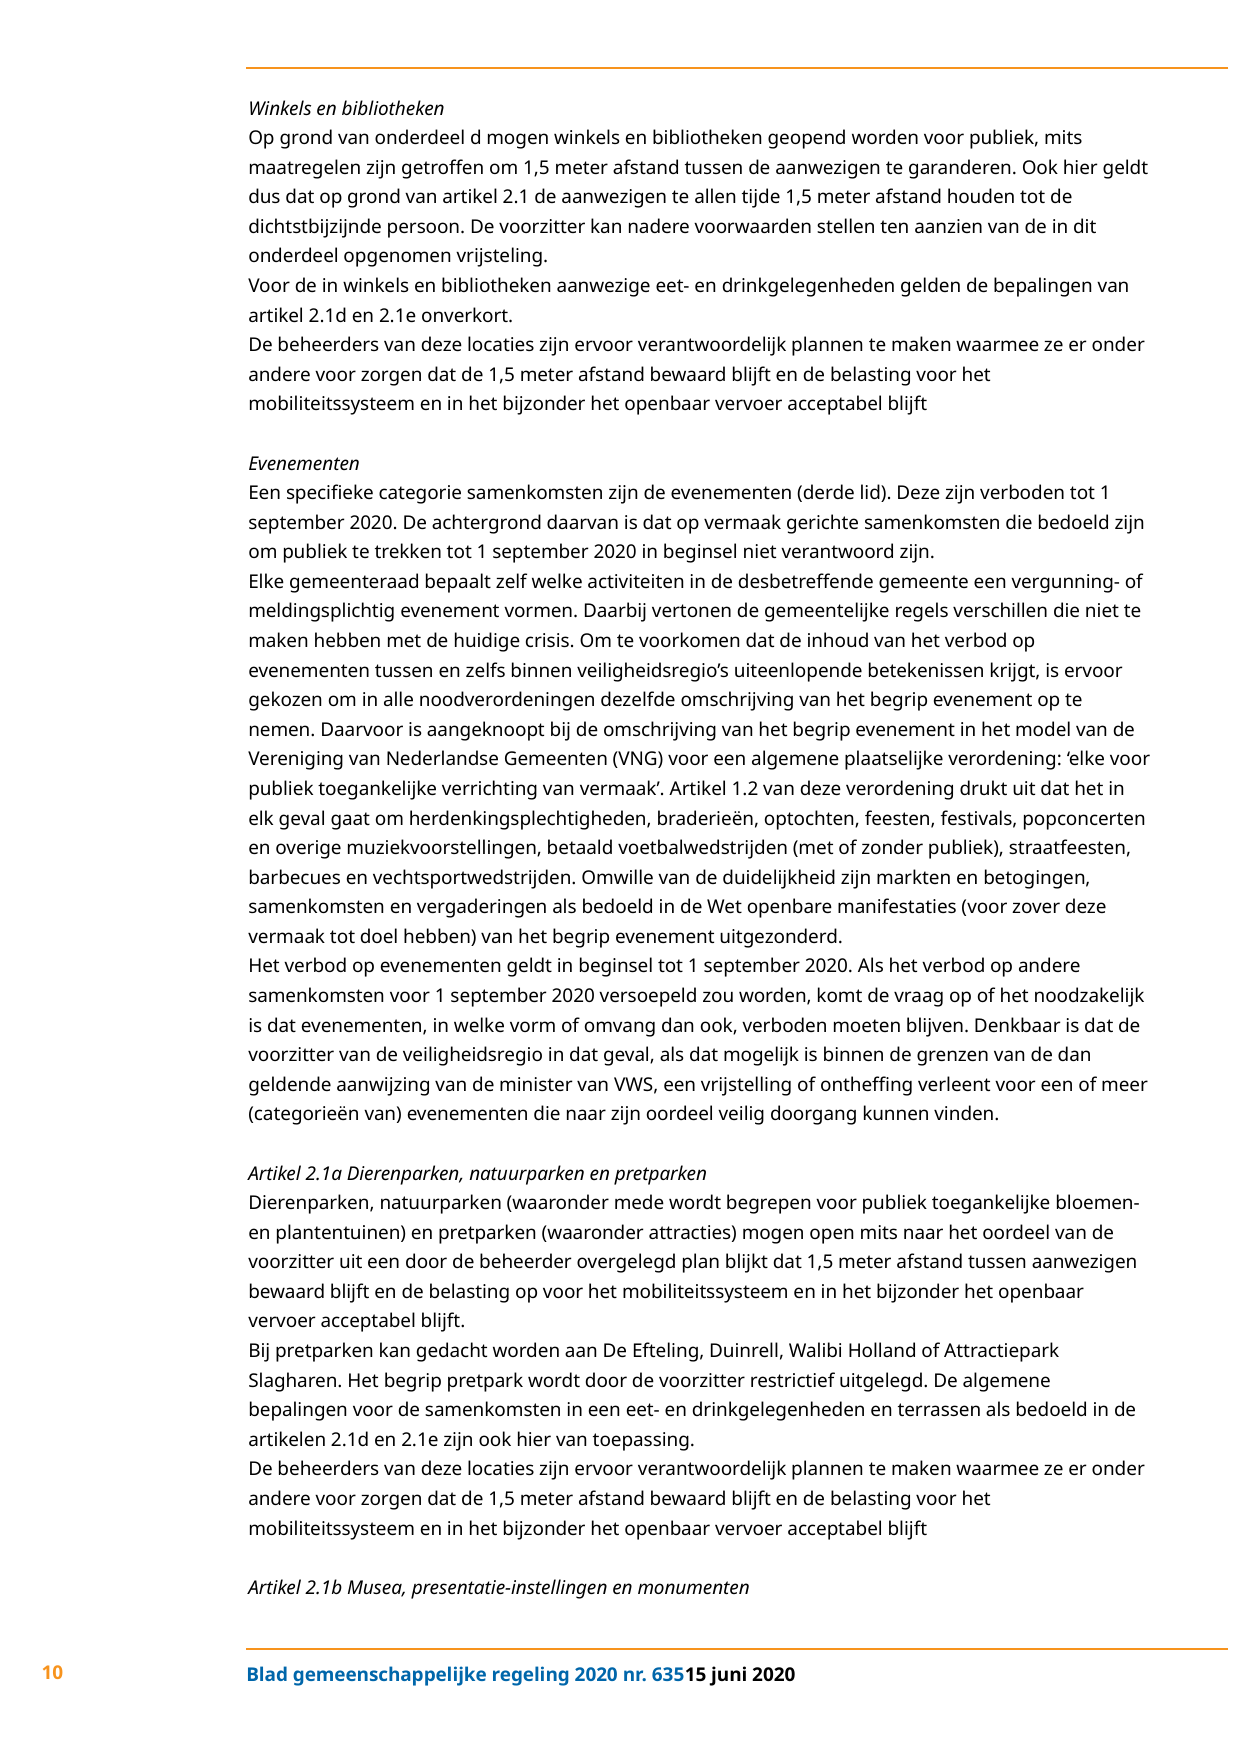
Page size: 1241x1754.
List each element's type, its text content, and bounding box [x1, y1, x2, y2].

text Het verbod op evenementen geldt in beginsel tot 1 september 2020. Als het verbod op andere samenkomsten voor 1 september 2020 versoepeld zou worden, komt de vraag op of het noodzakelijk is dat evenementen, in welke vorm of omvang dan ook, verboden moeten blijven. Denkbaar is dat de voorzitter van de veiligheidsregio in dat geval, als dat mogelijk is binnen de grenzen van de dan geldende aanwijzing van de minister van VWS, een vrijstelling of ontheffing verleent voor een of meer (categorieën van) evenementen die naar zijn oordeel veilig doorgang kunnen vinden. [248, 953, 1152, 1126]
picture [41, 47, 231, 172]
text Evenementen [248, 450, 1152, 476]
text Een specifieke categorie samenkomsten zijn de evenementen (derde lid). Deze zijn verboden tot 1 september 2020. De achtergrond daarvan is dat op vermaak gerichte samenkomsten die bedoeld zijn om publiek te trekken tot 1 september 2020 in beginsel niet verantwoord zijn. [248, 479, 1152, 564]
text De beheerders van deze locaties zijn ervoor verantwoordelijk plannen te maken waarmee ze er onder andere voor zorgen dat de 1,5 meter afstand bewaard blijft en de belasting voor het mobiliteitssysteem en in het bijzonder het openbaar vervoer acceptabel blijft [248, 1456, 1152, 1541]
text Artikel 2.1a Dierenparken, natuurparken en pretparken [248, 1160, 1152, 1186]
text Voor de in winkels en bibliotheken aanwezige eet- en drinkgelegenheden gelden de bepalingen van artikel 2.1d en 2.1e onverkort. [248, 272, 1152, 328]
text Bij pretparken kan gedacht worden aan De Efteling, Duinrell, Walibi Holland of Attractiepark Slagharen. Het begrip pretpark wordt door de voorzitter restrictief uitgelegd. De algemene bepalingen voor de samenkomsten in een eet- en drinkgelegenheden en terrassen als bedoeld in de artikelen 2.1d en 2.1e zijn ook hier van toepassing. [248, 1337, 1152, 1452]
text Winkels en bibliotheken [248, 95, 1152, 121]
text Op grond van onderdeel d mogen winkels en bibliotheken geopend worden voor publiek, mits maatregelen zijn getroffen om 1,5 meter afstand tussen de aanwezigen te garanderen. Ook hier geldt dus dat op grond van artikel 2.1 de aanwezigen te allen tijde 1,5 meter afstand houden tot de dichtstbijzijnde persoon. De voorzitter kan nadere voorwaarden stellen ten aanzien van de in dit onderdeel opgenomen vrijsteling. [248, 124, 1152, 268]
text Dierenparken, natuurparken (waaronder mede wordt begrepen voor publiek toegankelijke bloemen- en plantentuinen) en pretparken (waaronder attracties) mogen open mits naar het oordeel van de voorzitter uit een door de beheerder overgelegd plan blijkt dat 1,5 meter afstand tussen aanwezigen bewaard blijft en de belasting op voor het mobiliteitssysteem en in het bijzonder het openbaar vervoer acceptabel blijft. [248, 1189, 1152, 1333]
text Artikel 2.1b Musea, presentatie-instellingen en monumenten [248, 1574, 1152, 1600]
text Elke gemeenteraad bepaalt zelf welke activiteiten in de desbetreffende gemeente een vergunning- of meldingsplichtig evenement vormen. Daarbij vertonen de gemeentelijke regels verschillen die niet te maken hebben met de huidige crisis. Om te voorkomen dat de inhoud van het verbod op evenementen tussen en zelfs binnen veiligheidsregio’s uiteenlopende betekenissen krijgt, is ervoor gekozen om in alle noodverordeningen dezelfde omschrijving van het begrip evenement op te nemen. Daarvoor is aangeknoopt bij de omschrijving van het begrip evenement in het model van de Vereniging van Nederlandse Gemeenten (VNG) voor een algemene plaatselijke verordening: ‘elke voor publiek toegankelijke verrichting van vermaak’. Artikel 1.2 van deze verordening drukt uit dat het in elk geval gaat om herdenkingsplechtigheden, braderieën, optochten, feesten, festivals, popconcerten en overige muziekvoorstellingen, betaald voetbalwedstrijden (met of zonder publiek), straatfeesten, barbecues en vechtsportwedstrijden. Omwille van de duidelijkheid zijn markten en betogingen, samenkomsten en vergaderingen als bedoeld in de Wet openbare manifestaties (voor zover deze vermaak tot doel hebben) van het begrip evenement uitgezonderd. [248, 568, 1152, 949]
text De beheerders van deze locaties zijn ervoor verantwoordelijk plannen te maken waarmee ze er onder andere voor zorgen dat de 1,5 meter afstand bewaard blijft en de belasting voor het mobiliteitssysteem en in het bijzonder het openbaar vervoer acceptabel blijft [248, 331, 1152, 416]
